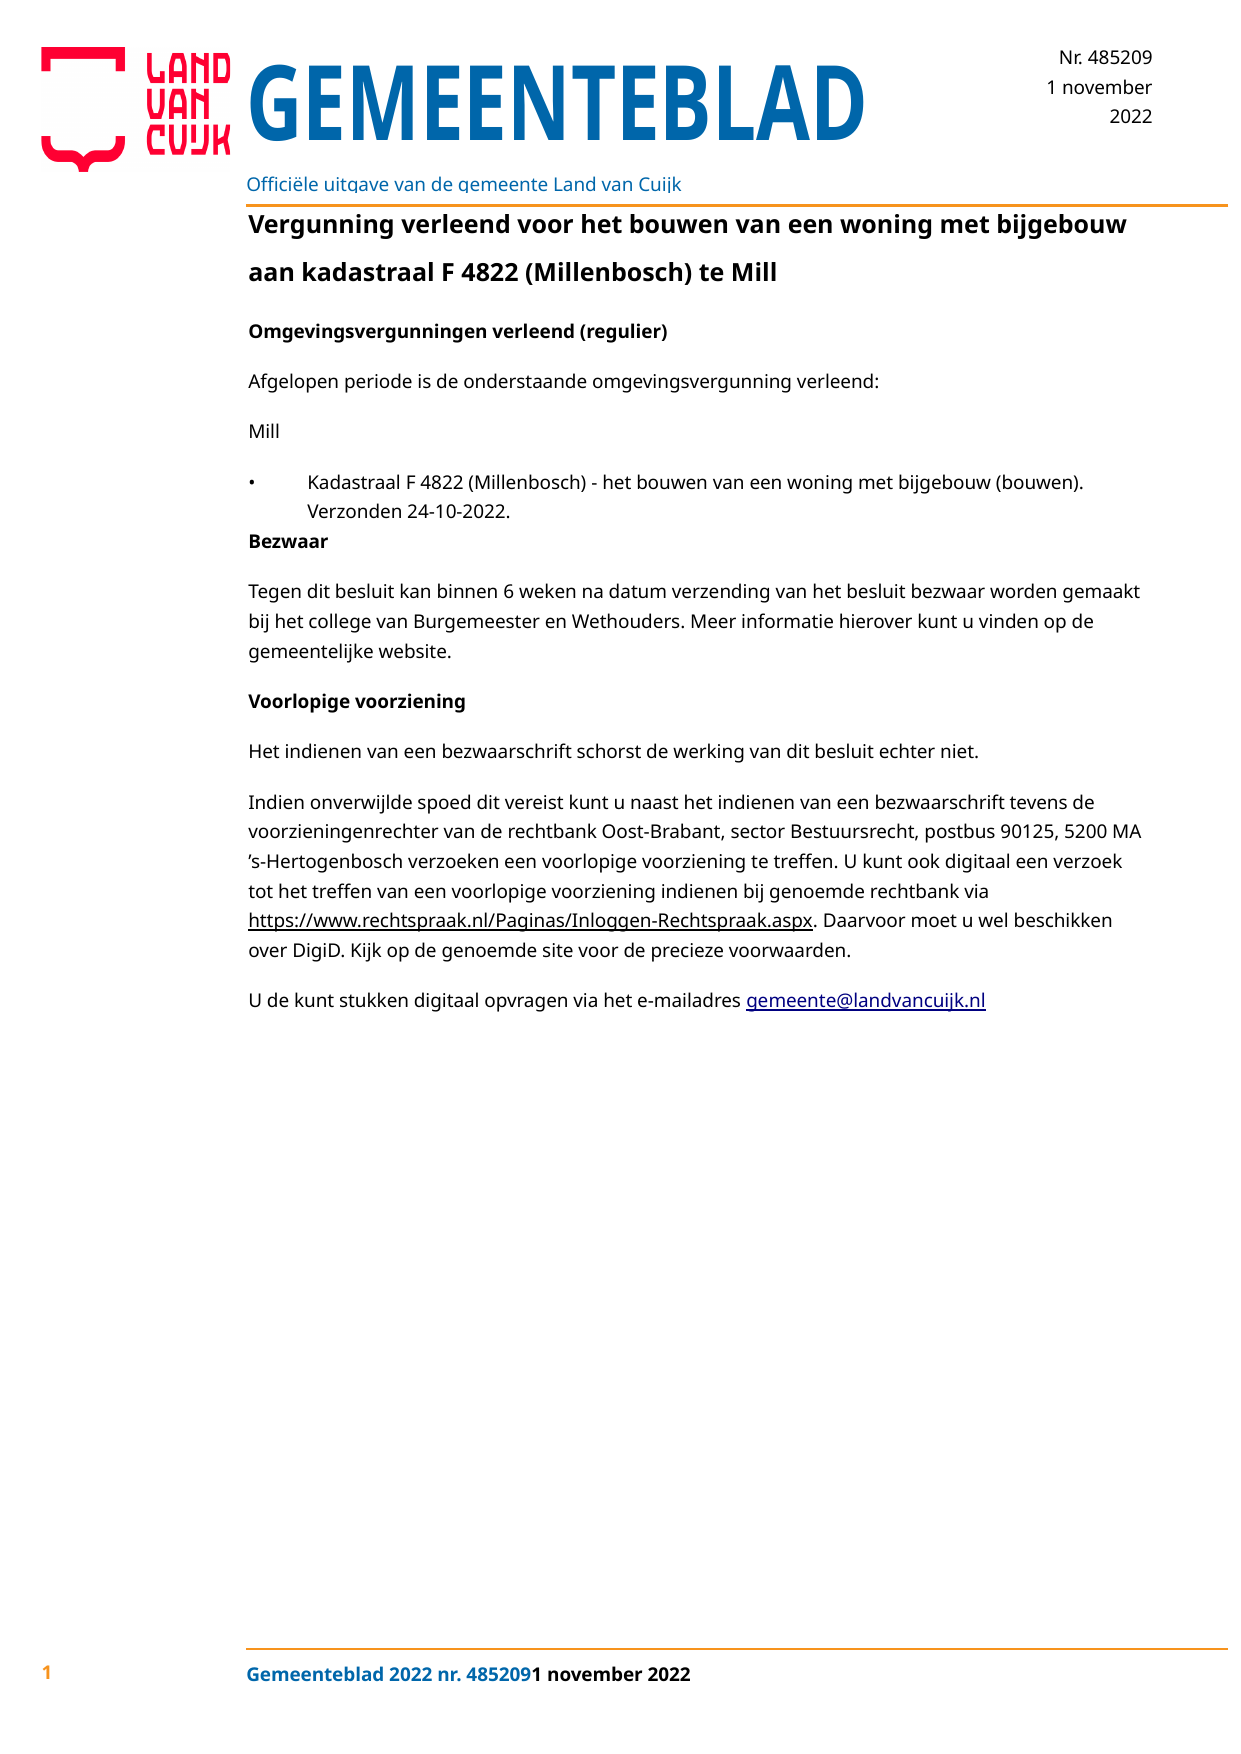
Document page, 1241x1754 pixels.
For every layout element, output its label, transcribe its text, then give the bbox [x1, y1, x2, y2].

text Indien onverwijlde spoed dit vereist kunt u naast het indienen van een bezwaarschrift tevens de voorzieningenrechter van de rechtbank Oost-Brabant, sector Bestuursrecht, postbus 90125, 5200 MA ’s-Hertogenbosch verzoeken een voorlopige voorziening te treffen. U kunt ook digitaal een verzoek tot het treffen van een voorlopige voorziening indienen bij genoemde rechtbank via https://www.rechtspraak.nl/Paginas/Inloggen-Rechtspraak.aspx. Daarvoor moet u wel beschikken over DigiD. Kijk op de genoemde site voor de precieze voorwaarden. [248, 789, 1152, 963]
text Mill [248, 419, 1152, 444]
text U de kunt stukken digitaal opvragen via het e-mailadres gemeente@landvancuijk.nl [248, 987, 1152, 1013]
text Afgelopen periode is de onderstaande omgevingsvergunning verleend: [248, 368, 1152, 394]
text Bezwaar [248, 528, 1152, 554]
text Vergunning verleend voor het bouwen van een woning met bijgebouw aan kadastraal F 4822 (Millenbosch) te Mill [248, 207, 1152, 288]
list Kadastraal F 4822 (Millenbosch) - het bouwen van een woning met bijgebouw (bouwen). Verzonden 24-10-2022. [248, 469, 1152, 524]
text Omgevingsvergunningen verleend (regulier) [248, 318, 1152, 344]
picture [41, 47, 231, 172]
text Tegen dit besluit kan binnen 6 weken na datum verzending van het besluit bezwaar worden gemaakt bij het college van Burgemeester en Wethouders. Meer informatie hierover kunt u vinden op de gemeentelijke website. [248, 579, 1152, 664]
text Voorlopige voorziening [248, 688, 1152, 714]
text Het indienen van een bezwaarschrift schorst de werking van dit besluit echter niet. [248, 739, 1152, 764]
